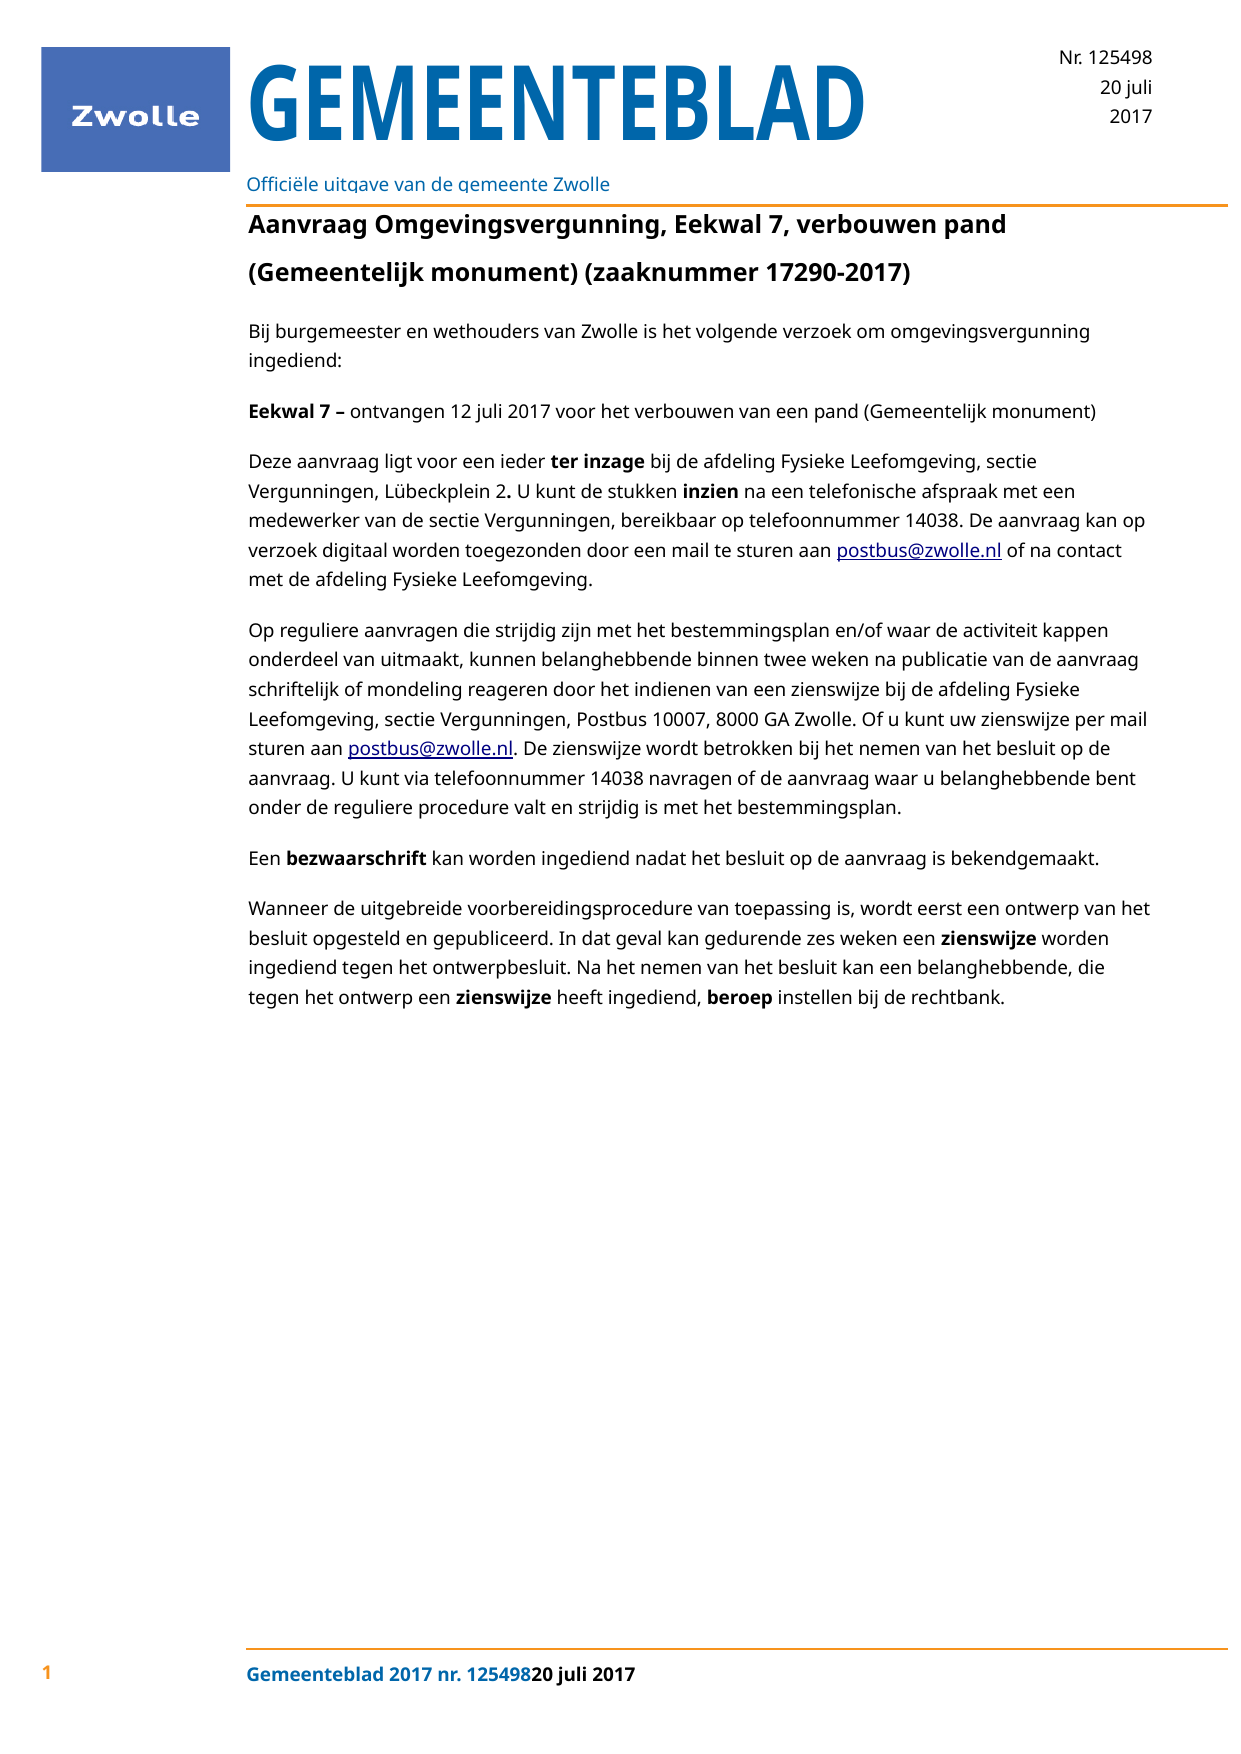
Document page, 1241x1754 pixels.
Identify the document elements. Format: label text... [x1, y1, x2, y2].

text Een bezwaarschrift kan worden ingediend nadat het besluit op de aanvraag is bekendgemaakt. [248, 845, 1152, 871]
picture [41, 47, 231, 172]
text Aanvraag Omgevingsvergunning, Eekwal 7, verbouwen pand (Gemeentelijk monument) (zaaknummer 17290-2017) [248, 207, 1152, 288]
text Bij burgemeester en wethouders van Zwolle is het volgende verzoek om omgevingsvergunning ingediend: [248, 318, 1152, 373]
text Wanneer de uitgebreide voorbereidingsprocedure van toepassing is, wordt eerst een ontwerp van het besluit opgesteld en gepubliceerd. In dat geval kan gedurende zes weken een zienswijze worden ingediend tegen het ontwerpbesluit. Na het nemen van het besluit kan een belanghebbende, die tegen het ontwerp een zienswijze heeft ingediend, beroep instellen bij de rechtbank. [248, 895, 1152, 1010]
text Deze aanvraag ligt voor een ieder ter inzage bij de afdeling Fysieke Leefomgeving, sectie Vergunningen, Lübeckplein 2. U kunt de stukken inzien na een telefonische afspraak met een medewerker van de sectie Vergunningen, bereikbaar op telefoonnummer 14038. De aanvraag kan op verzoek digitaal worden toegezonden door een mail te sturen aan postbus@zwolle.nl of na contact met de afdeling Fysieke Leefomgeving. [248, 448, 1152, 592]
text Eekwal 7 – ontvangen 12 juli 2017 voor het verbouwen van een pand (Gemeentelijk monument) [248, 398, 1152, 424]
text Op reguliere aanvragen die strijdig zijn met het bestemmingsplan en/of waar de activiteit kappen onderdeel van uitmaakt, kunnen belanghebbende binnen twee weken na publicatie van de aanvraag schriftelijk of mondeling reageren door het indienen van een zienswijze bij de afdeling Fysieke Leefomgeving, sectie Vergunningen, Postbus 10007, 8000 GA Zwolle. Of u kunt uw zienswijze per mail sturen aan postbus@zwolle.nl. De zienswijze wordt betrokken bij het nemen van het besluit op de aanvraag. U kunt via telefoonnummer 14038 navragen of de aanvraag waar u belanghebbende bent onder de reguliere procedure valt en strijdig is met het bestemmingsplan. [248, 617, 1152, 820]
